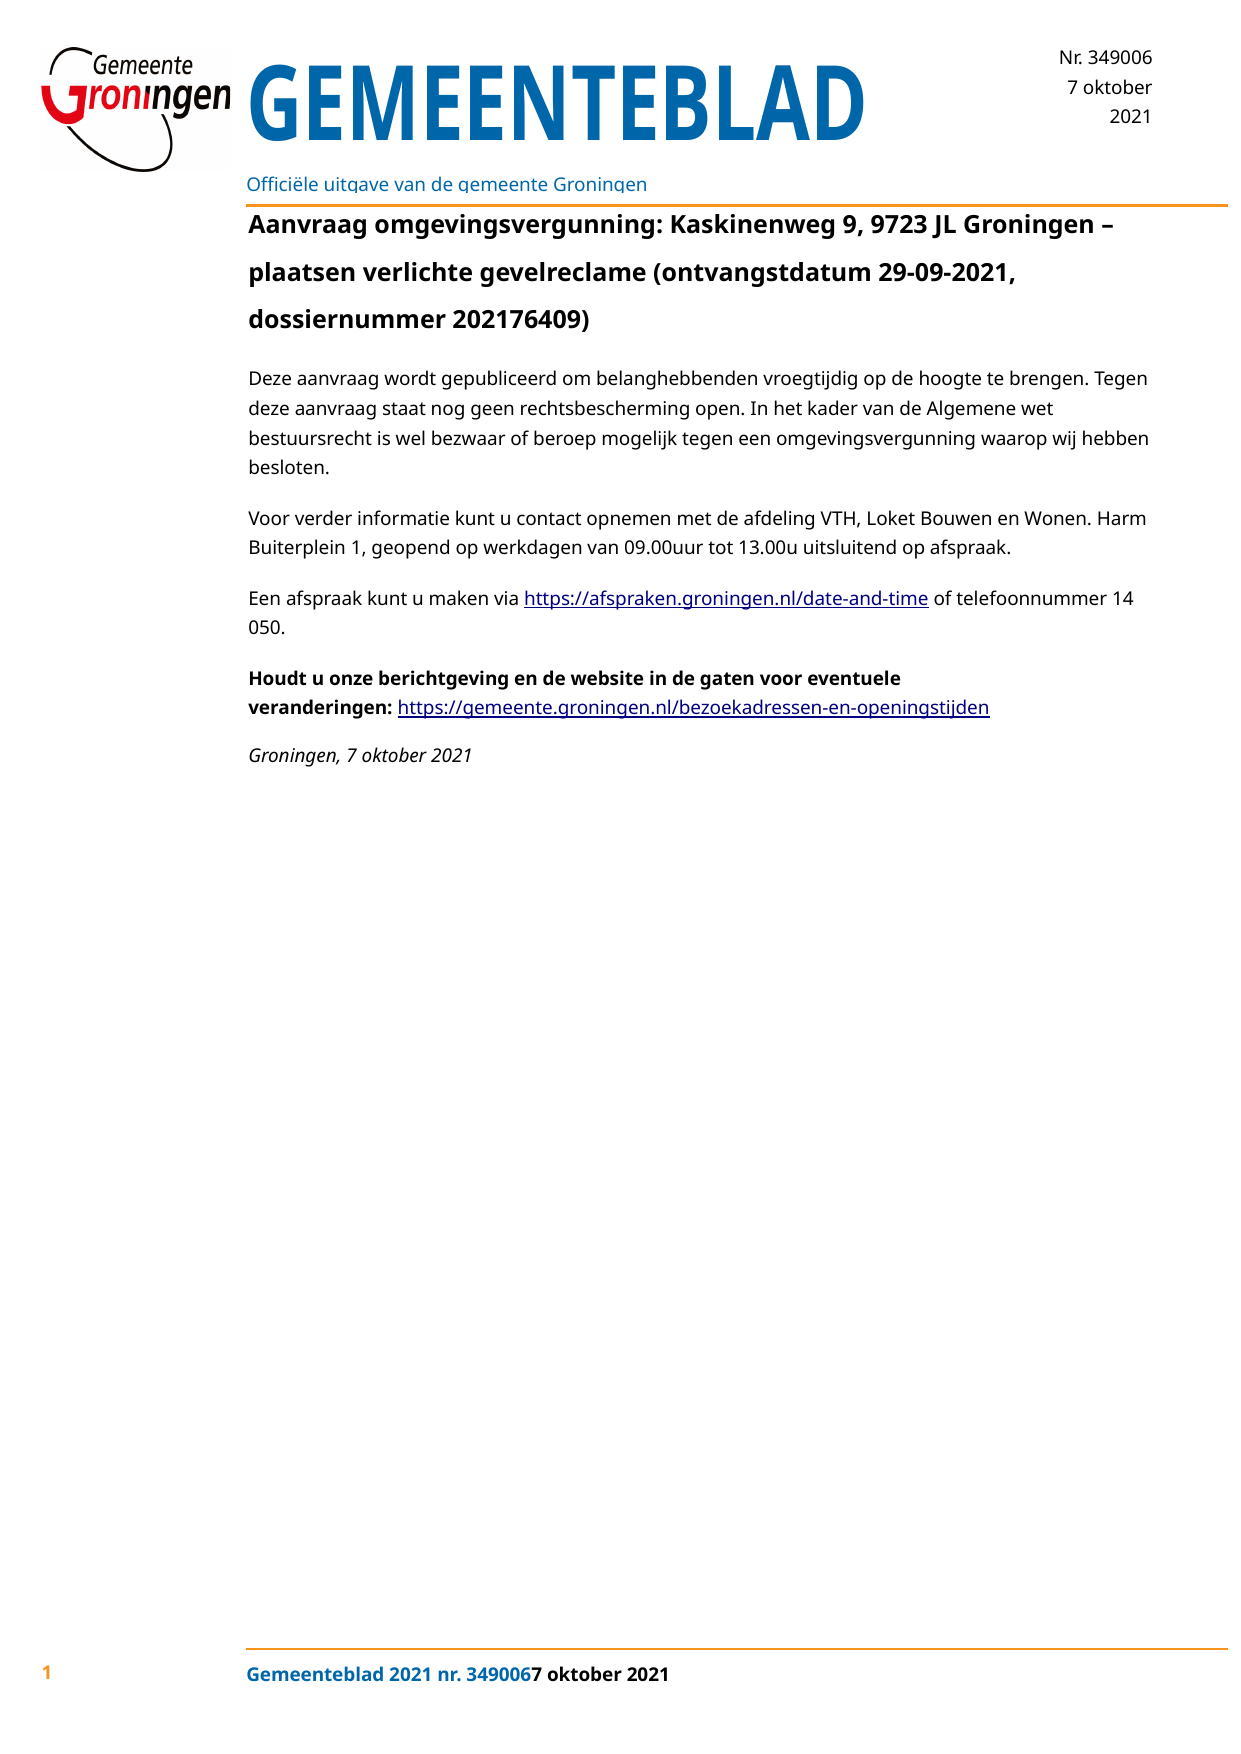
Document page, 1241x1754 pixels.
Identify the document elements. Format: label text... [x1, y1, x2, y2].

text Voor verder informatie kunt u contact opnemen met de afdeling VTH, Loket Bouwen en Wonen. Harm Buiterplein 1, geopend op werkdagen van 09.00uur tot 13.00u uitsluitend op afspraak. [248, 505, 1152, 560]
picture [41, 47, 231, 172]
text Houdt u onze berichtgeving en de website in de gaten voor eventuele veranderingen: https://gemeente.groningen.nl/bezoekadressen-en-openingstijden [248, 665, 1152, 720]
text Een afspraak kunt u maken via https://afspraken.groningen.nl/date-and-time of telefoonnummer 14 050. [248, 585, 1152, 640]
text Aanvraag omgevingsvergunning: Kaskinenweg 9, 9723 JL Groningen – plaatsen verlichte gevelreclame (ontvangstdatum 29-09-2021, dossiernummer 202176409) [248, 207, 1152, 336]
text Deze aanvraag wordt gepubliceerd om belanghebbenden vroegtijdig op de hoogte te brengen. Tegen deze aanvraag staat nog geen rechtsbescherming open. In het kader van de Algemene wet bestuursrecht is wel bezwaar of beroep mogelijk tegen een omgevingsvergunning waarop wij hebben besloten. [248, 366, 1152, 480]
text Groningen, 7 oktober 2021 [248, 742, 1152, 768]
